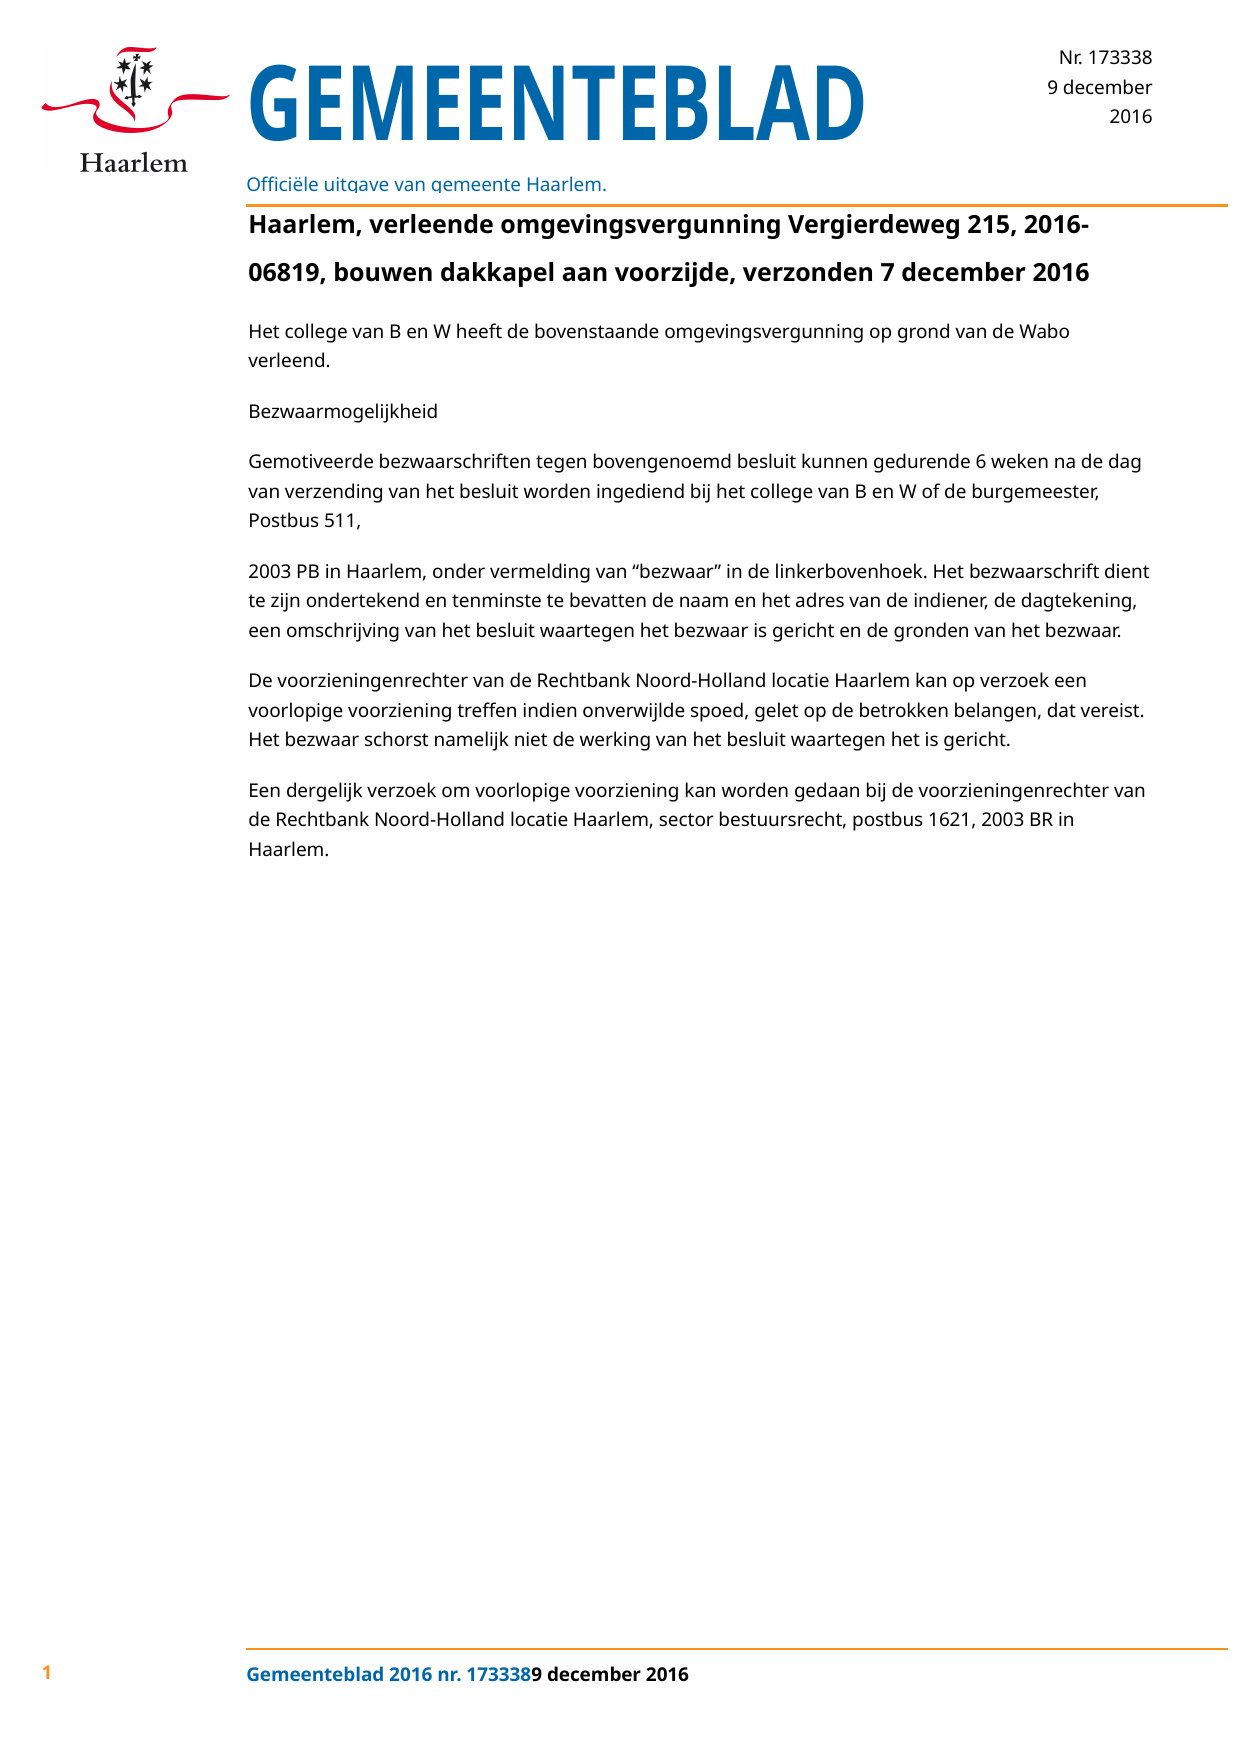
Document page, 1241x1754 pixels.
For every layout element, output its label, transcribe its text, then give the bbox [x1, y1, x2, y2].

text Gemotiveerde bezwaarschriften tegen bovengenoemd besluit kunnen gedurende 6 weken na de dag van verzending van het besluit worden ingediend bij het college van B en W of de burgemeester, Postbus 511, [248, 448, 1152, 533]
picture [41, 47, 231, 172]
text Bezwaarmogelijkheid [248, 398, 1152, 424]
text De voorzieningenrechter van de Rechtbank Noord-Holland locatie Haarlem kan op verzoek een voorlopige voorziening treffen indien onverwijlde spoed, gelet op de betrokken belangen, dat vereist. Het bezwaar schorst namelijk niet de werking van het besluit waartegen het is gericht. [248, 667, 1152, 752]
text Een dergelijk verzoek om voorlopige voorziening kan worden gedaan bij de voorzieningenrechter van de Rechtbank Noord-Holland locatie Haarlem, sector bestuursrecht, postbus 1621, 2003 BR in Haarlem. [248, 777, 1152, 862]
text Haarlem, verleende omgevingsvergunning Vergierdeweg 215, 2016-06819, bouwen dakkapel aan voorzijde, verzonden 7 december 2016 [248, 207, 1152, 288]
text Het college van B en W heeft de bovenstaande omgevingsvergunning op grond van de Wabo verleend. [248, 318, 1152, 373]
text 2003 PB in Haarlem, onder vermelding van “bezwaar” in de linkerbovenhoek. Het bezwaarschrift dient te zijn ondertekend en tenminste te bevatten de naam en het adres van de indiener, de dagtekening, een omschrijving van het besluit waartegen het bezwaar is gericht en de gronden van het bezwaar. [248, 558, 1152, 643]
